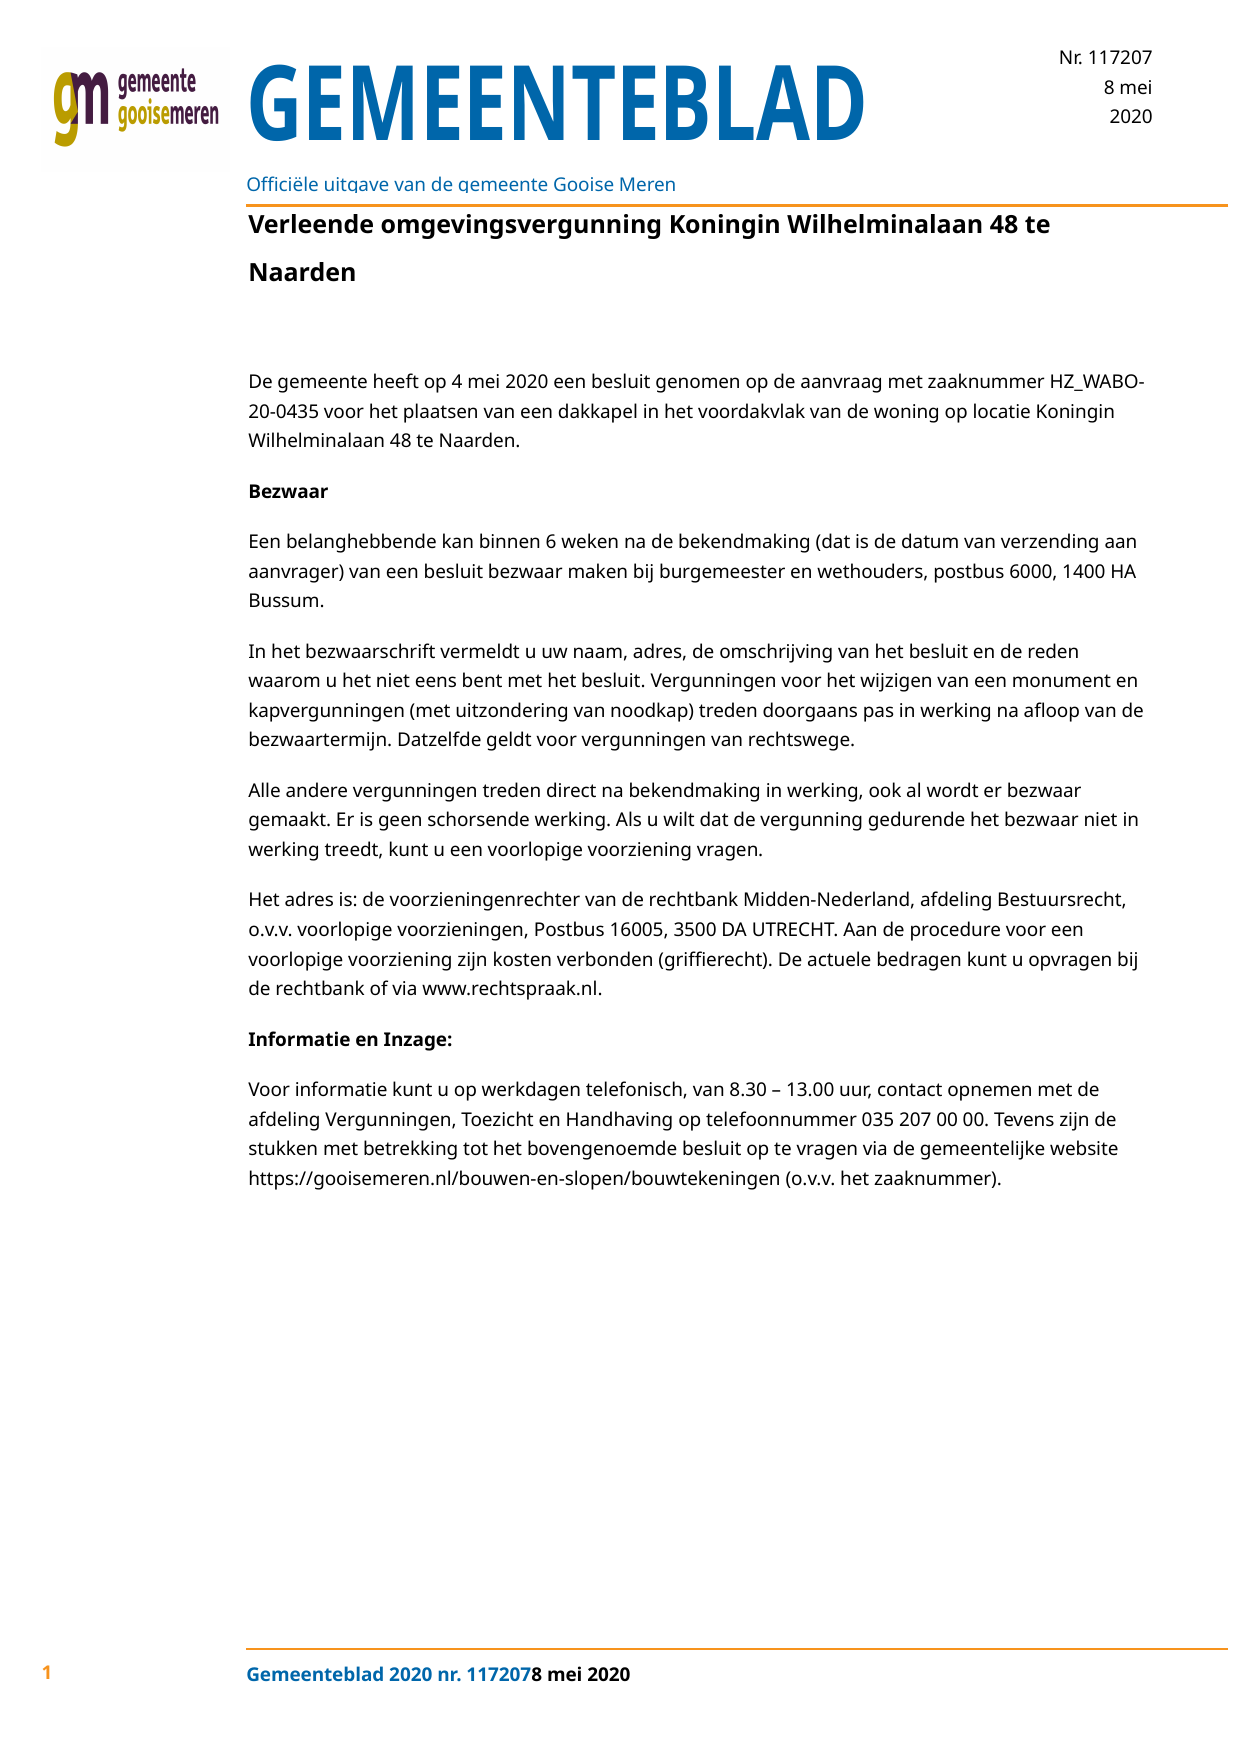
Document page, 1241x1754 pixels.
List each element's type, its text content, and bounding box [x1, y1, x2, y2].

text Alle andere vergunningen treden direct na bekendmaking in werking, ook al wordt er bezwaar gemaakt. Er is geen schorsende werking. Als u wilt dat de vergunning gedurende het bezwaar niet in werking treedt, kunt u een voorlopige voorziening vragen. [248, 777, 1152, 862]
text Bezwaar [248, 478, 1152, 504]
text Verleende omgevingsvergunning Koningin Wilhelminalaan 48 te Naarden [248, 207, 1152, 288]
text Een belanghebbende kan binnen 6 weken na de bekendmaking (dat is de datum van verzending aan aanvrager) van een besluit bezwaar maken bij burgemeester en wethouders, postbus 6000, 1400 HA Bussum. [248, 528, 1152, 613]
text In het bezwaarschrift vermeldt u uw naam, adres, de omschrijving van het besluit en de reden waarom u het niet eens bent met het besluit. Vergunningen voor het wijzigen van een monument en kapvergunningen (met uitzondering van noodkap) treden doorgaans pas in werking na afloop van de bezwaartermijn. Datzelfde geldt voor vergunningen van rechtswege. [248, 638, 1152, 752]
picture [41, 47, 231, 172]
text Informatie en Inzage: [248, 1026, 1152, 1052]
text De gemeente heeft op 4 mei 2020 een besluit genomen op de aanvraag met zaaknummer HZ_WABO-20-0435 voor het plaatsen van een dakkapel in het voordakvlak van de woning op locatie Koningin Wilhelminalaan 48 te Naarden. [248, 368, 1152, 453]
text Het adres is: de voorzieningenrechter van de rechtbank Midden-Nederland, afdeling Bestuursrecht, o.v.v. voorlopige voorzieningen, Postbus 16005, 3500 DA UTRECHT. Aan de procedure voor een voorlopige voorziening zijn kosten verbonden (griffierecht). De actuele bedragen kunt u opvragen bij de rechtbank of via www.rechtspraak.nl. [248, 887, 1152, 1001]
text Voor informatie kunt u op werkdagen telefonisch, van 8.30 – 13.00 uur, contact opnemen met de afdeling Vergunningen, Toezicht en Handhaving op telefoonnummer 035 207 00 00. Tevens zijn de stukken met betrekking tot het bovengenoemde besluit op te vragen via de gemeentelijke website https://gooisemeren.nl/bouwen-en-slopen/bouwtekeningen (o.v.v. het zaaknummer). [248, 1076, 1152, 1191]
